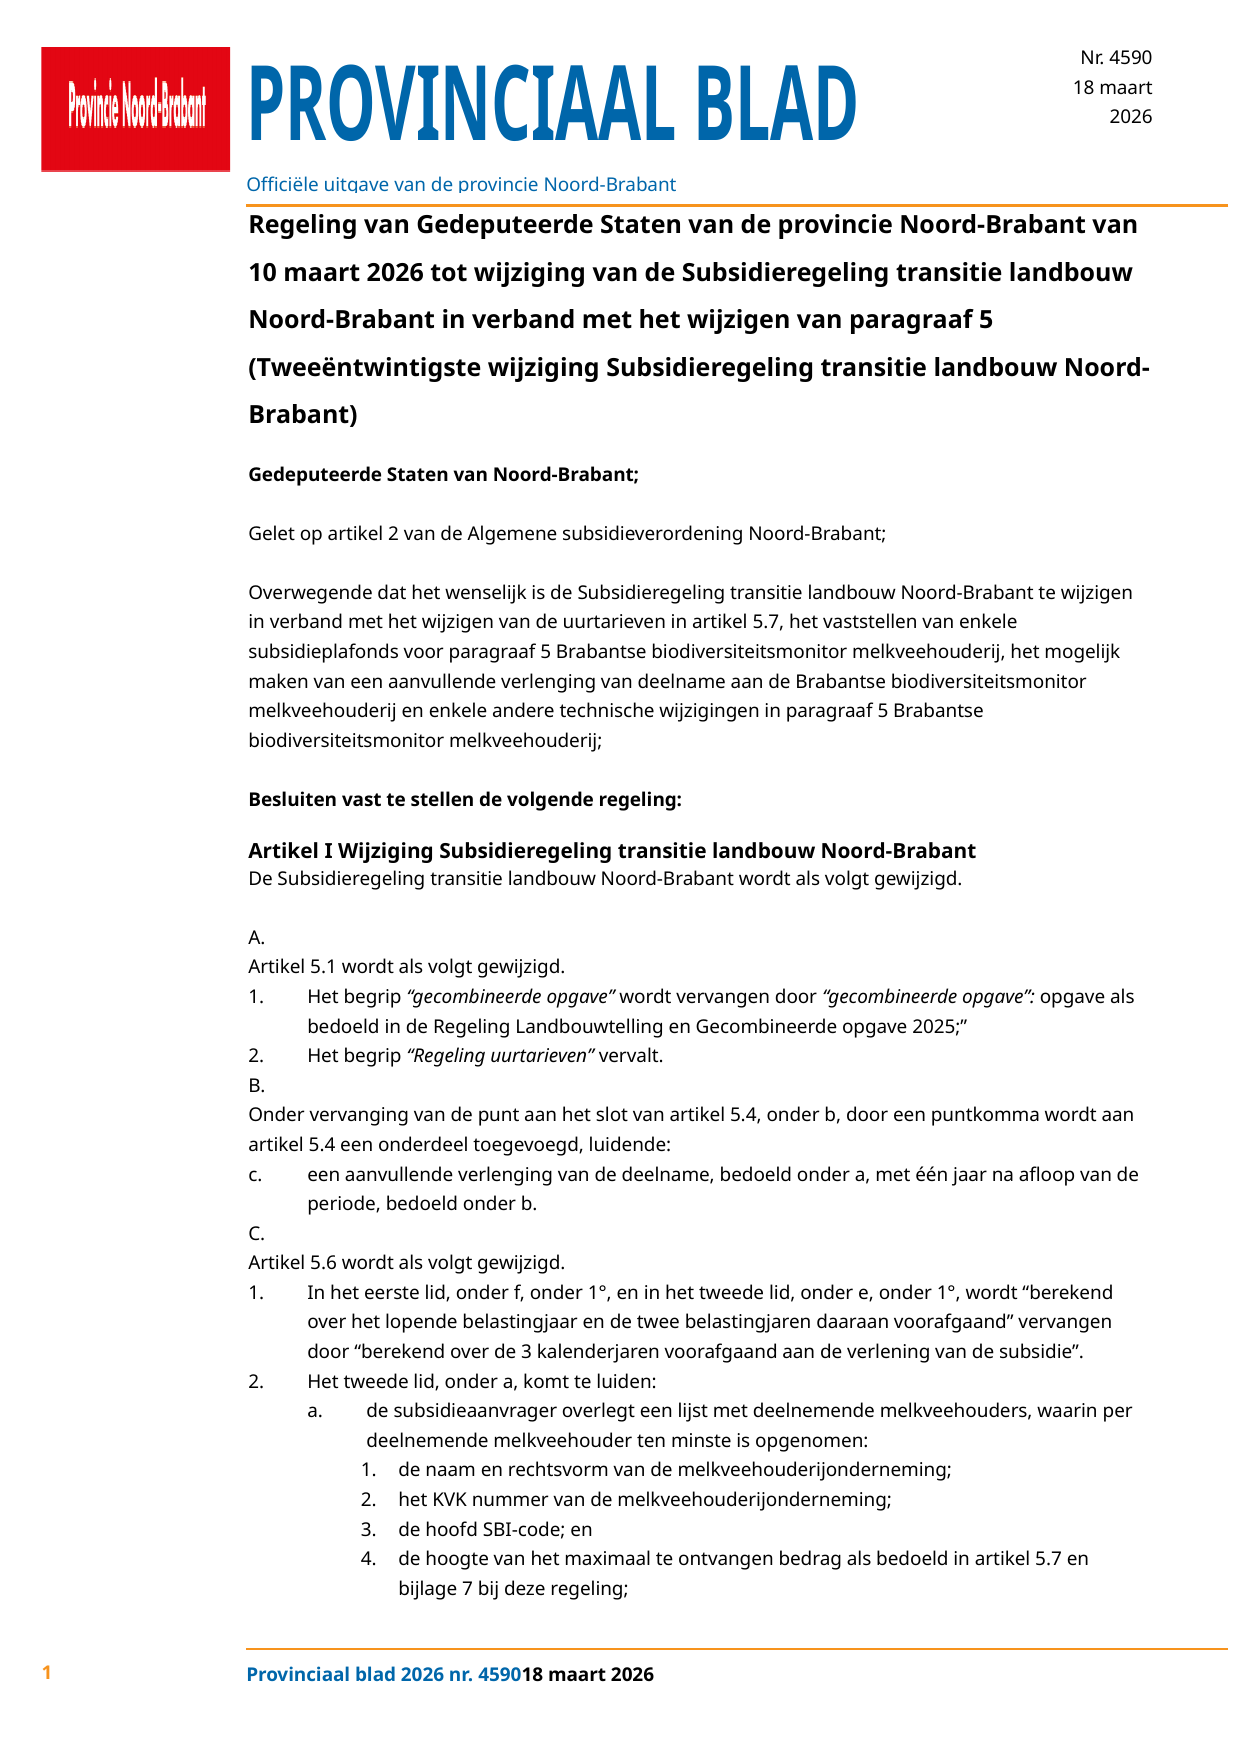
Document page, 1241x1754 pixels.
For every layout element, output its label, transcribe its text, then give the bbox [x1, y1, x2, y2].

list Het begrip “gecombineerde opgave” wordt vervangen door “gecombineerde opgave”: opgave als bedoeld in de Regeling Landbouwtelling en Gecombineerde opgave 2025;” [248, 983, 1152, 1039]
text C. [248, 1220, 1152, 1246]
text Onder vervanging van de punt aan het slot van artikel 5.4, onder b, door een puntkomma wordt aan artikel 5.4 een onderdeel toegevoegd, luidende: [248, 1102, 1152, 1157]
text B. [248, 1072, 1152, 1098]
list de naam en rechtsvorm van de melkveehouderijonderneming; [361, 1457, 1152, 1482]
text Overwegende dat het wenselijk is de Subsidieregeling transitie landbouw Noord-Brabant te wijzigen in verband met het wijzigen van de uurtarieven in artikel 5.7, het vaststellen van enkele subsidieplafonds voor paragraaf 5 Brabantse biodiversiteitsmonitor melkveehouderij, het mogelijk maken van een aanvullende verlenging van deelname aan de Brabantse biodiversiteitsmonitor melkveehouderij en enkele andere technische wijzigingen in paragraaf 5 Brabantse biodiversiteitsmonitor melkveehouderij; [248, 579, 1152, 753]
text De Subsidieregeling transitie landbouw Noord-Brabant wordt als volgt gewijzigd. [248, 865, 1152, 891]
text Artikel 5.1 wordt als volgt gewijzigd. [248, 954, 1152, 979]
list In het eerste lid, onder f, onder 1°, en in het tweede lid, onder e, onder 1°, wordt “berekend over het lopende belastingjaar en de twee belastingjaren daaraan voorafgaand” vervangen door “berekend over de 3 kalenderjaren voorafgaand aan de verlening van de subsidie”. [248, 1279, 1152, 1364]
text Regeling van Gedeputeerde Staten van de provincie Noord-Brabant van 10 maart 2026 tot wijziging van de Subsidieregeling transitie landbouw Noord-Brabant in verband met het wijzigen van paragraaf 5 (Tweeëntwintigste wijziging Subsidieregeling transitie landbouw Noord-Brabant) [248, 207, 1152, 431]
list het KVK nummer van de melkveehouderijonderneming; [361, 1486, 1152, 1512]
list Het tweede lid, onder a, komt te luiden: [248, 1368, 1152, 1394]
list een aanvullende verlenging van de deelname, bedoeld onder a, met één jaar na afloop van de periode, bedoeld onder b. [248, 1161, 1152, 1216]
text Besluiten vast te stellen de volgende regeling: [248, 786, 1152, 812]
text Gedeputeerde Staten van Noord-Brabant; [248, 461, 1152, 486]
text Gelet op artikel 2 van de Algemene subsidieverordening Noord-Brabant; [248, 520, 1152, 546]
text Artikel I Wijziging Subsidieregeling transitie landbouw Noord-Brabant [248, 837, 1152, 865]
list de subsidieaanvrager overlegt een lijst met deelnemende melkveehouders, waarin per deelnemende melkveehouder ten minste is opgenomen: [307, 1397, 1152, 1453]
text A. [248, 924, 1152, 950]
list de hoofd SBI-code; en [361, 1516, 1152, 1542]
list Het begrip “Regeling uurtarieven” vervalt. [248, 1042, 1152, 1068]
list de hoogte van het maximaal te ontvangen bedrag als bedoeld in artikel 5.7 en bijlage 7 bij deze regeling; [361, 1545, 1152, 1601]
picture [41, 47, 231, 172]
text Artikel 5.6 wordt als volgt gewijzigd. [248, 1249, 1152, 1275]
